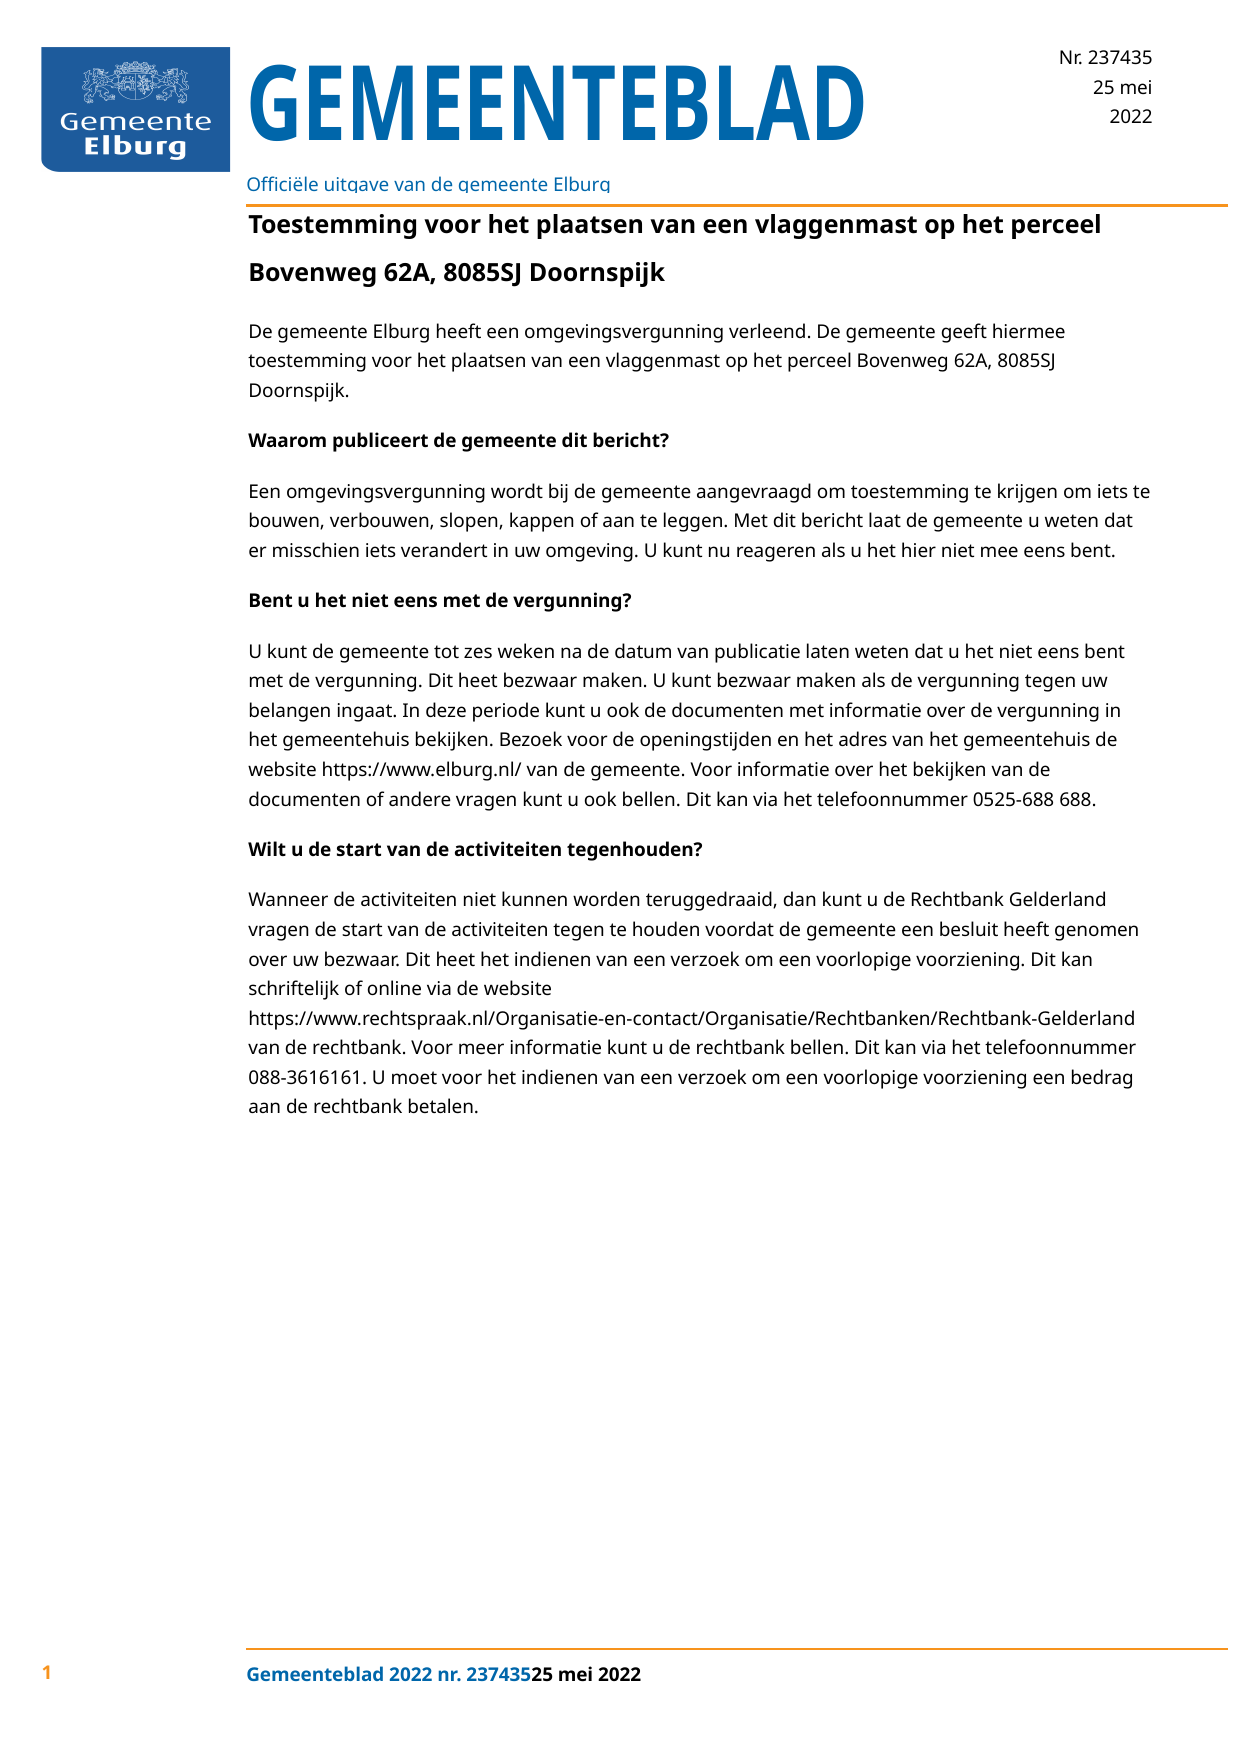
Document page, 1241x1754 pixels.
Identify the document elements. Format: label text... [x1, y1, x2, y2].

text Bent u het niet eens met de vergunning? [248, 587, 1152, 613]
text De gemeente Elburg heeft een omgevingsvergunning verleend. De gemeente geeft hiermee toestemming voor het plaatsen van een vlaggenmast op het perceel Bovenweg 62A, 8085SJ Doornspijk. [248, 318, 1152, 403]
text Een omgevingsvergunning wordt bij de gemeente aangevraagd om toestemming te krijgen om iets te bouwen, verbouwen, slopen, kappen of aan te leggen. Met dit bericht laat de gemeente u weten dat er misschien iets verandert in uw omgeving. U kunt nu reageren als u het hier niet mee eens bent. [248, 478, 1152, 563]
text Wanneer de activiteiten niet kunnen worden teruggedraaid, dan kunt u de Rechtbank Gelderland vragen de start van de activiteiten tegen te houden voordat de gemeente een besluit heeft genomen over uw bezwaar. Dit heet het indienen van een verzoek om een voorlopige voorziening. Dit kan schriftelijk of online via de website https://www.rechtspraak.nl/Organisatie-en-contact/Organisatie/Rechtbanken/Rechtbank-Gelderland van de rechtbank. Voor meer informatie kunt u de rechtbank bellen. Dit kan via het telefoonnummer 088-3616161. U moet voor het indienen van een verzoek om een voorlopige voorziening een bedrag aan de rechtbank betalen. [248, 887, 1152, 1119]
text Toestemming voor het plaatsen van een vlaggenmast op het perceel Bovenweg 62A, 8085SJ Doornspijk [248, 207, 1152, 288]
picture [41, 47, 231, 172]
text U kunt de gemeente tot zes weken na de datum van publicatie laten weten dat u het niet eens bent met de vergunning. Dit heet bezwaar maken. U kunt bezwaar maken als de vergunning tegen uw belangen ingaat. In deze periode kunt u ook de documenten met informatie over de vergunning in het gemeentehuis bekijken. Bezoek voor de openingstijden en het adres van het gemeentehuis de website https://www.elburg.nl/ van de gemeente. Voor informatie over het bekijken van de documenten of andere vragen kunt u ook bellen. Dit kan via het telefoonnummer 0525-688 688. [248, 638, 1152, 812]
text Waarom publiceert de gemeente dit bericht? [248, 427, 1152, 453]
text Wilt u de start van de activiteiten tegenhouden? [248, 836, 1152, 862]
